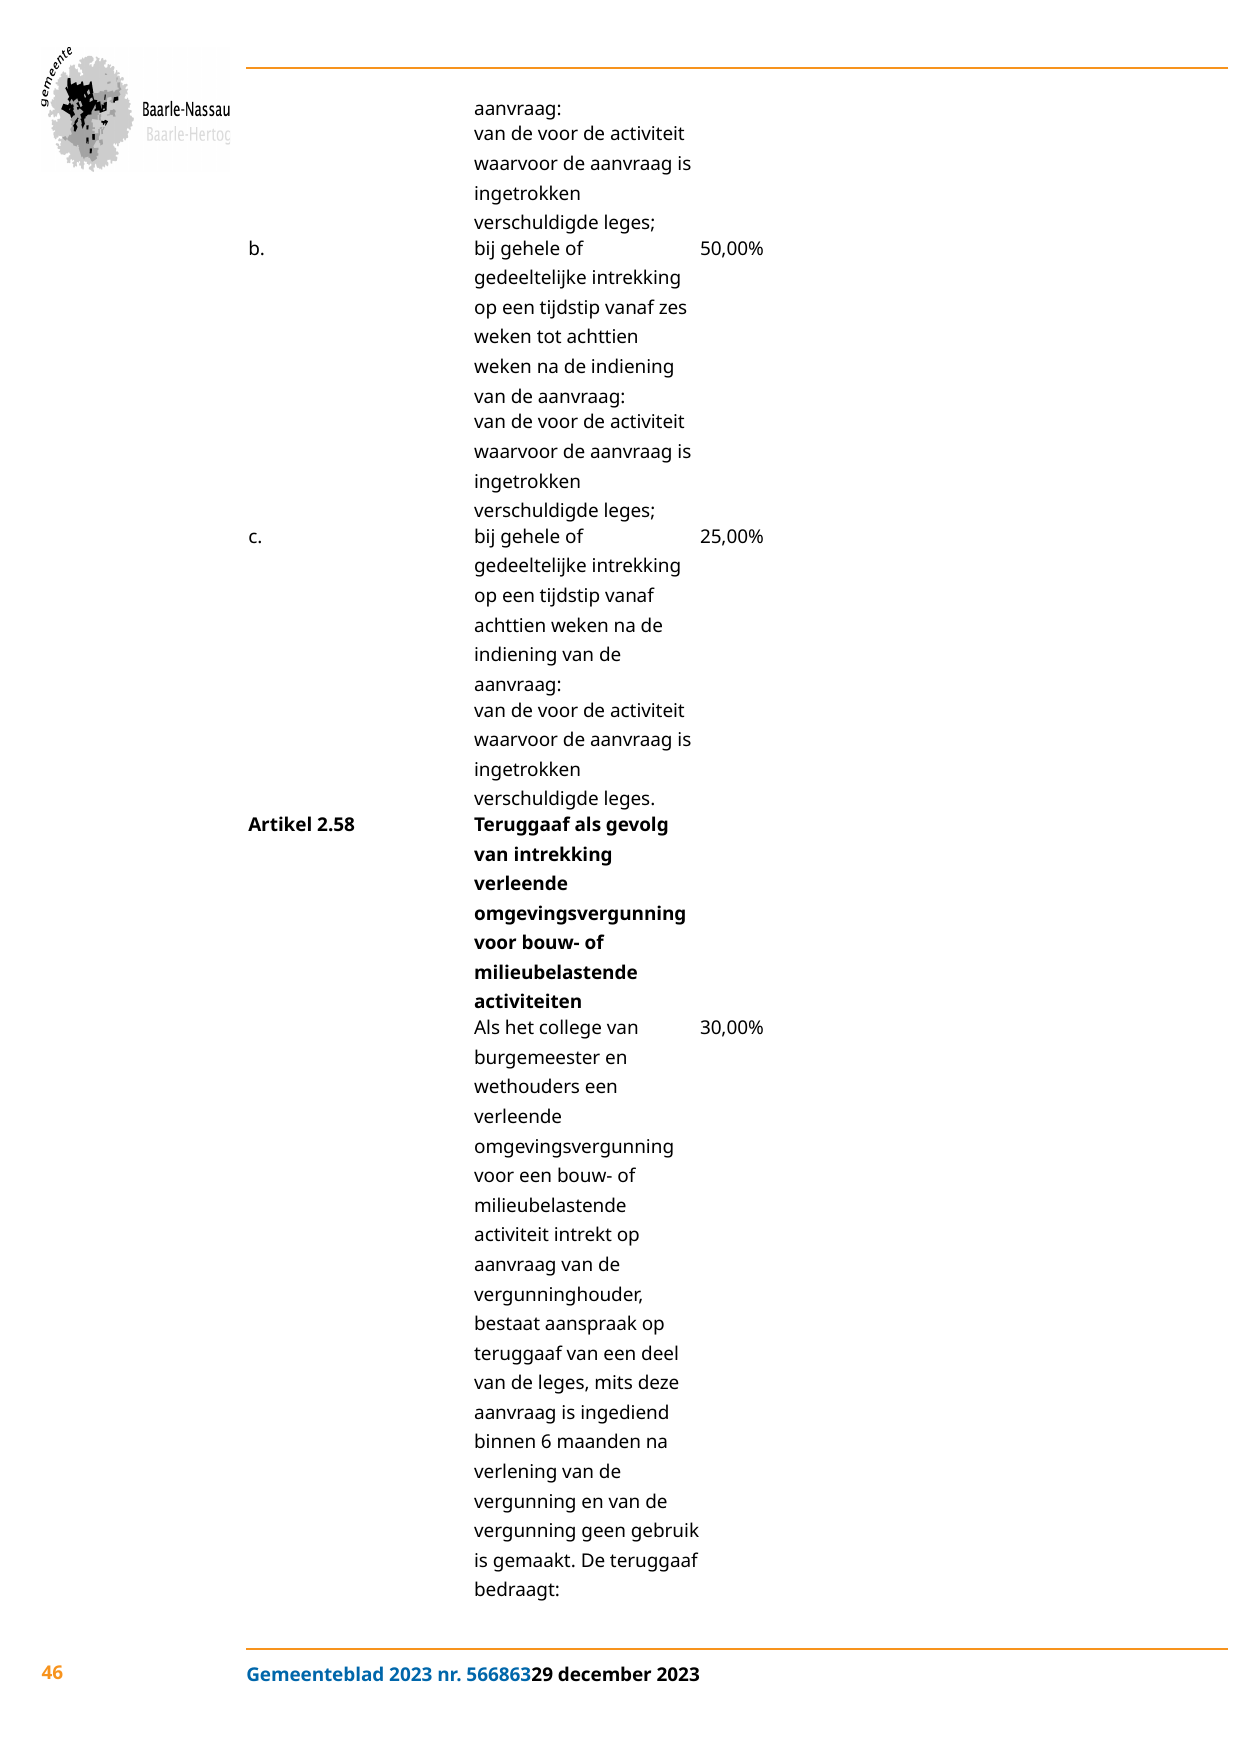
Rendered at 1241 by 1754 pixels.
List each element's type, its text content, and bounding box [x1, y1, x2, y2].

table_cell [700, 697, 926, 811]
table_cell c. [248, 523, 474, 697]
table_cell Als het college van burgemeester en wethouders een verleende omgevingsvergunning voor een bouw- of milieubelastende activiteit intrekt op aanvraag van de vergunninghouder, bestaat aanspraak op teruggaaf van een deel van de leges, mits deze aanvraag is ingediend binnen 6 maanden na verlening van de vergunning en van de vergunning geen gebruik is gemaakt. De teruggaaf bedraagt: [474, 1015, 700, 1602]
table_cell bij gehele of gedeeltelijke intrekking op een tijdstip vanaf zes weken tot achttien weken na de indiening van de aanvraag: [474, 235, 700, 409]
table_cell [248, 95, 474, 121]
table_cell [700, 121, 926, 235]
table_cell [700, 409, 926, 523]
table_cell 25,00% [700, 523, 926, 697]
table_cell [700, 811, 926, 1014]
table_cell van de voor de activiteit waarvoor de aanvraag is ingetrokken verschuldigde leges; [474, 121, 700, 235]
table_cell [700, 95, 926, 121]
table_cell bij gehele of gedeeltelijke intrekking op een tijdstip vanaf achttien weken na de indiening van de aanvraag: [474, 523, 700, 697]
table_cell van de voor de activiteit waarvoor de aanvraag is ingetrokken verschuldigde leges; [474, 409, 700, 523]
table_cell van de voor de activiteit waarvoor de aanvraag is ingetrokken verschuldigde leges. [474, 697, 700, 811]
table_cell [248, 121, 474, 235]
table_cell [248, 1015, 474, 1602]
table_cell [248, 697, 474, 811]
table_cell 30,00% [700, 1015, 926, 1602]
table_cell aanvraag: [474, 95, 700, 121]
table_cell b. [248, 235, 474, 409]
picture [41, 47, 231, 172]
table_cell Artikel 2.58 [248, 811, 474, 1014]
table_cell 50,00% [700, 235, 926, 409]
table_cell Teruggaaf als gevolg van intrekking verleende omgevingsvergunning voor bouw- of milieubelastende activiteiten [474, 811, 700, 1014]
table_cell [248, 409, 474, 523]
